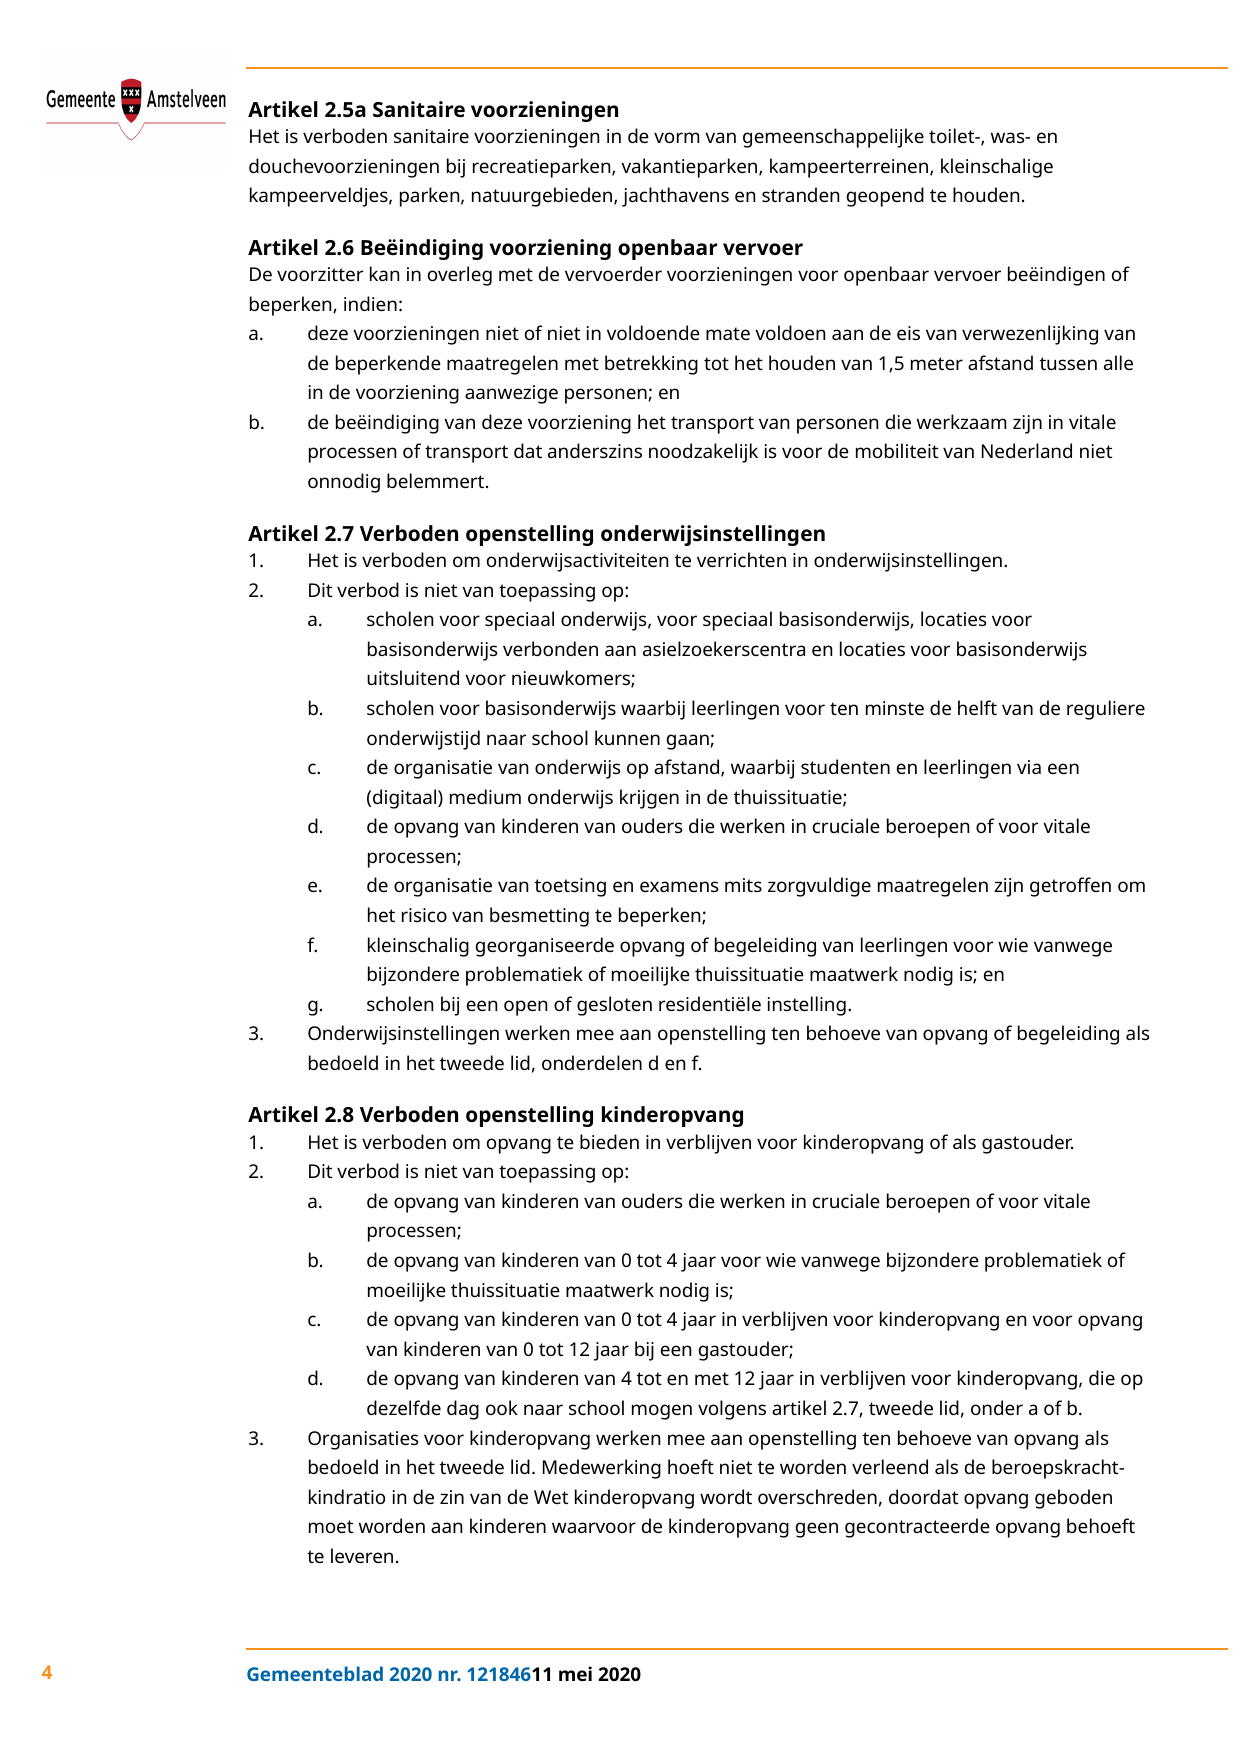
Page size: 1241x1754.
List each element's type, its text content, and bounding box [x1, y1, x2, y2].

list scholen voor basisonderwijs waarbij leerlingen voor ten minste de helft van de reguliere onderwijstijd naar school kunnen gaan; [307, 695, 1152, 750]
list de opvang van kinderen van 0 tot 4 jaar in verblijven voor kinderopvang en voor opvang van kinderen van 0 tot 12 jaar bij een gastouder; [307, 1306, 1152, 1362]
list de opvang van kinderen van ouders die werken in cruciale beroepen of voor vitale processen; [307, 813, 1152, 869]
list de organisatie van toetsing en examens mits zorgvuldige maatregelen zijn getroffen om het risico van besmetting te beperken; [307, 873, 1152, 928]
list Het is verboden om onderwijsactiviteiten te verrichten in onderwijsinstellingen. [248, 547, 1152, 573]
list scholen voor speciaal onderwijs, voor speciaal basisonderwijs, locaties voor basisonderwijs verbonden aan asielzoekerscentra en locaties voor basisonderwijs uitsluitend voor nieuwkomers; [307, 606, 1152, 691]
list Organisaties voor kinderopvang werken mee aan openstelling ten behoeve van opvang als bedoeld in het tweede lid. Medewerking hoeft niet te worden verleend als de beroepskracht-kindratio in de zin van de Wet kinderopvang wordt overschreden, doordat opvang geboden moet worden aan kinderen waarvoor de kinderopvang geen gecontracteerde opvang behoeft te leveren. [248, 1425, 1152, 1569]
picture [41, 47, 231, 172]
text De voorzitter kan in overleg met de vervoerder voorzieningen voor openbaar vervoer beëindigen of beperken, indien: [248, 261, 1152, 317]
list kleinschalig georganiseerde opvang of begeleiding van leerlingen voor wie vanwege bijzondere problematiek of moeilijke thuissituatie maatwerk nodig is; en [307, 932, 1152, 987]
list de opvang van kinderen van 0 tot 4 jaar voor wie vanwege bijzondere problematiek of moeilijke thuissituatie maatwerk nodig is; [307, 1247, 1152, 1303]
list Onderwijsinstellingen werken mee aan openstelling ten behoeve van opvang of begeleiding als bedoeld in het tweede lid, onderdelen d en f. [248, 1021, 1152, 1076]
text Het is verboden sanitaire voorzieningen in de vorm van gemeenschappelijke toilet-, was- en douchevoorzieningen bij recreatieparken, vakantieparken, kampeerterreinen, kleinschalige kampeerveldjes, parken, natuurgebieden, jachthavens en stranden geopend te houden. [248, 123, 1152, 208]
list scholen bij een open of gesloten residentiële instelling. [307, 991, 1152, 1017]
list de organisatie van onderwijs op afstand, waarbij studenten en leerlingen via een (digitaal) medium onderwijs krijgen in de thuissituatie; [307, 754, 1152, 809]
text Artikel 2.8 Verboden openstelling kinderopvang [248, 1101, 1152, 1129]
text Artikel 2.7 Verboden openstelling onderwijsinstellingen [248, 519, 1152, 547]
text Artikel 2.5a Sanitaire voorzieningen [248, 95, 1152, 123]
list de opvang van kinderen van ouders die werken in cruciale beroepen of voor vitale processen; [307, 1188, 1152, 1243]
list de beëindiging van deze voorziening het transport van personen die werkzaam zijn in vitale processen of transport dat anderszins noodzakelijk is voor de mobiliteit van Nederland niet onnodig belemmert. [248, 409, 1152, 494]
list Het is verboden om opvang te bieden in verblijven voor kinderopvang of als gastouder. [248, 1129, 1152, 1155]
list Dit verbod is niet van toepassing op: [248, 1158, 1152, 1184]
list deze voorzieningen niet of niet in voldoende mate voldoen aan de eis van verwezenlijking van de beperkende maatregelen met betrekking tot het houden van 1,5 meter afstand tussen alle in de voorziening aanwezige personen; en [248, 320, 1152, 405]
text Artikel 2.6 Beëindiging voorziening openbaar vervoer [248, 233, 1152, 261]
list Dit verbod is niet van toepassing op: [248, 577, 1152, 602]
list de opvang van kinderen van 4 tot en met 12 jaar in verblijven voor kinderopvang, die op dezelfde dag ook naar school mogen volgens artikel 2.7, tweede lid, onder a of b. [307, 1366, 1152, 1421]
